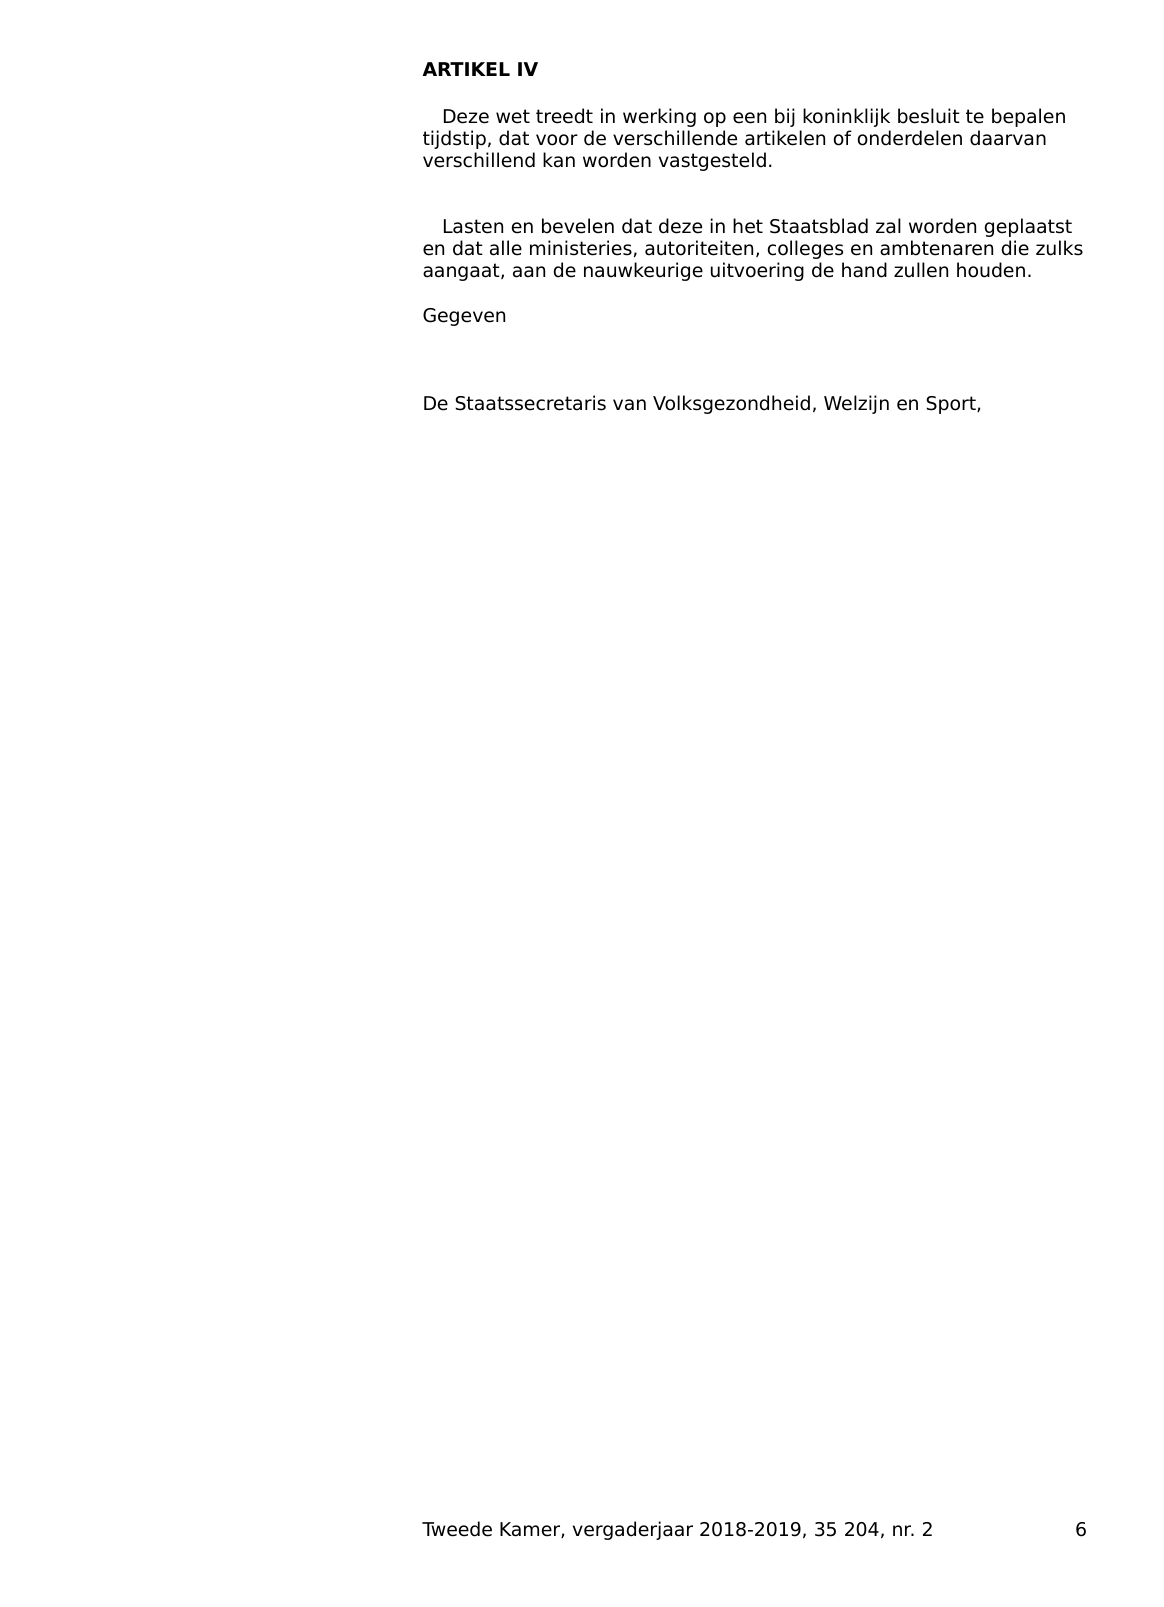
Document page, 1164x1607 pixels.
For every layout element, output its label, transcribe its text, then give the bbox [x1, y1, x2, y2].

text Deze wet treedt in werking op een bij koninklijk besluit te bepalen tijdstip, dat voor de verschillende artikelen of onderdelen daarvan verschillend kan worden vastgesteld. [422, 106, 1087, 172]
subtitle ARTIKEL IV [422, 59, 1087, 81]
text Gegeven [422, 304, 1087, 326]
text De Staatssecretaris van Volksgezondheid, Welzijn en Sport, [422, 393, 1087, 415]
text Lasten en bevelen dat deze in het Staatsblad zal worden geplaatst en dat alle ministeries, autoriteiten, colleges en ambtenaren die zulks aangaat, aan de nauwkeurige uitvoering de hand zullen houden. [422, 216, 1087, 282]
